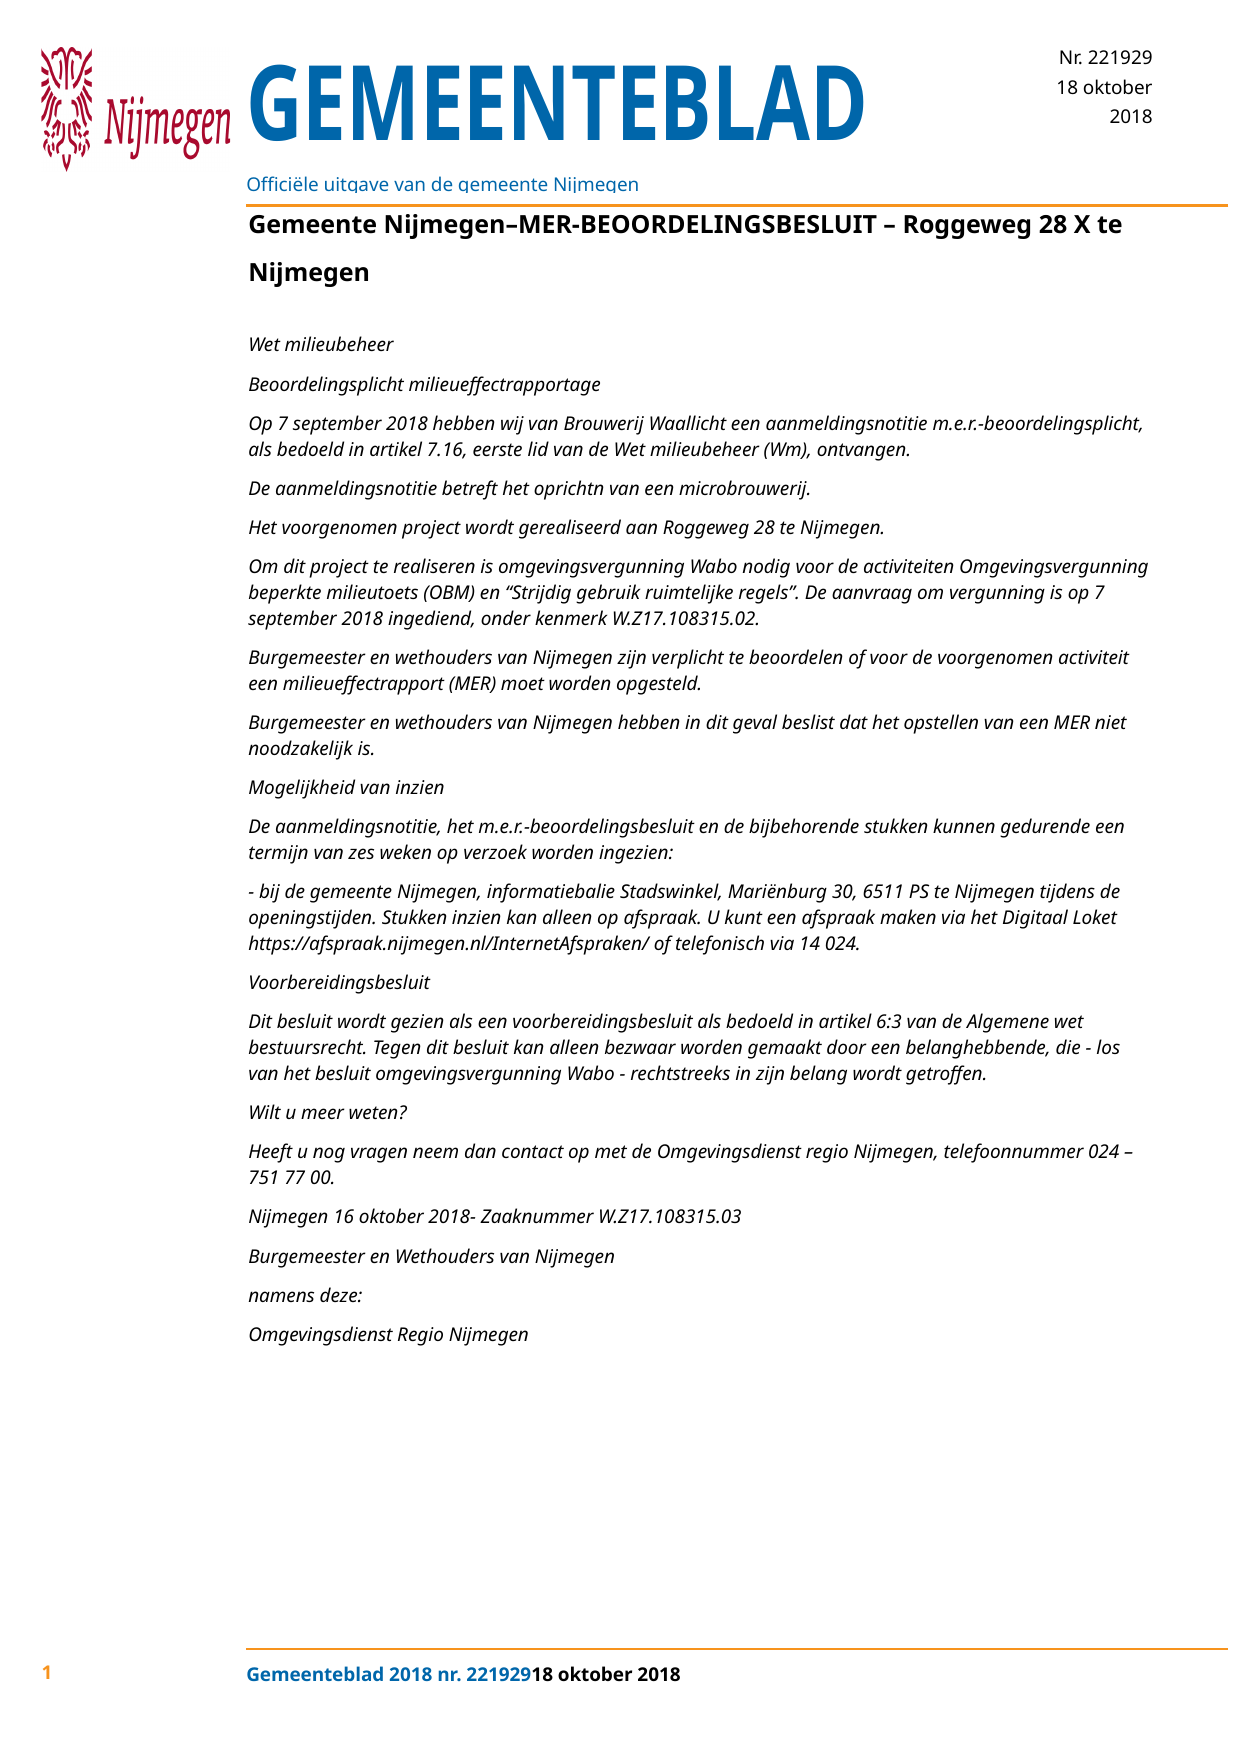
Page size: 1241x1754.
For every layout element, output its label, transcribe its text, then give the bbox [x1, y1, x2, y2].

text Wet milieubeheer [248, 331, 1152, 357]
text Wilt u meer weten? [248, 1099, 1152, 1125]
text Dit besluit wordt gezien als een voorbereidingsbesluit als bedoeld in artikel 6:3 van de Algemene wet bestuursrecht. Tegen dit besluit kan alleen bezwaar worden gemaakt door een belanghebbende, die - los van het besluit omgevingsvergunning Wabo - rechtstreeks in zijn belang wordt getroffen. [248, 1008, 1152, 1086]
text De aanmeldingsnotitie, het m.e.r.-beoordelingsbesluit en de bijbehorende stukken kunnen gedurende een termijn van zes weken op verzoek worden ingezien: [248, 813, 1152, 865]
text Omgevingsdienst Regio Nijmegen [248, 1321, 1152, 1347]
text Voorbereidingsbesluit [248, 969, 1152, 995]
text Burgemeester en wethouders van Nijmegen hebben in dit geval beslist dat het opstellen van een MER niet noodzakelijk is. [248, 709, 1152, 761]
picture [41, 47, 231, 172]
text Op 7 september 2018 hebben wij van Brouwerij Waallicht een aanmeldingsnotitie m.e.r.-beoordelingsplicht, als bedoeld in artikel 7.16, eerste lid van de Wet milieubeheer (Wm), ontvangen. [248, 410, 1152, 461]
text Beoordelingsplicht milieueffectrapportage [248, 371, 1152, 396]
text Om dit project te realiseren is omgevingsvergunning Wabo nodig voor de activiteiten Omgevingsvergunning beperkte milieutoets (OBM) en “Strijdig gebruik ruimtelijke regels”. De aanvraag om vergunning is op 7 september 2018 ingediend, onder kenmerk W.Z17.108315.02. [248, 553, 1152, 631]
text Heeft u nog vragen neem dan contact op met de Omgevingsdienst regio Nijmegen, telefoonnummer 024 – 751 77 00. [248, 1138, 1152, 1190]
text Mogelijkheid van inzien [248, 774, 1152, 800]
text De aanmeldingsnotitie betreft het oprichtn van een microbrouwerij. [248, 475, 1152, 501]
text Burgemeester en wethouders van Nijmegen zijn verplicht te beoordelen of voor de voorgenomen activiteit een milieueffectrapport (MER) moet worden opgesteld. [248, 644, 1152, 696]
text Het voorgenomen project wordt gerealiseerd aan Roggeweg 28 te Nijmegen. [248, 514, 1152, 540]
text namens deze: [248, 1282, 1152, 1308]
text Burgemeester en Wethouders van Nijmegen [248, 1243, 1152, 1268]
text Nijmegen 16 oktober 2018- Zaaknummer W.Z17.108315.03 [248, 1203, 1152, 1229]
text - bij de gemeente Nijmegen, informatiebalie Stadswinkel, Mariënburg 30, 6511 PS te Nijmegen tijdens de openingstijden. Stukken inzien kan alleen op afspraak. U kunt een afspraak maken via het Digitaal Loket https://afspraak.nijmegen.nl/InternetAfspraken/ of telefonisch via 14 024. [248, 878, 1152, 956]
text Gemeente Nijmegen–MER-BEOORDELINGSBESLUIT – Roggeweg 28 X te Nijmegen [248, 207, 1152, 288]
